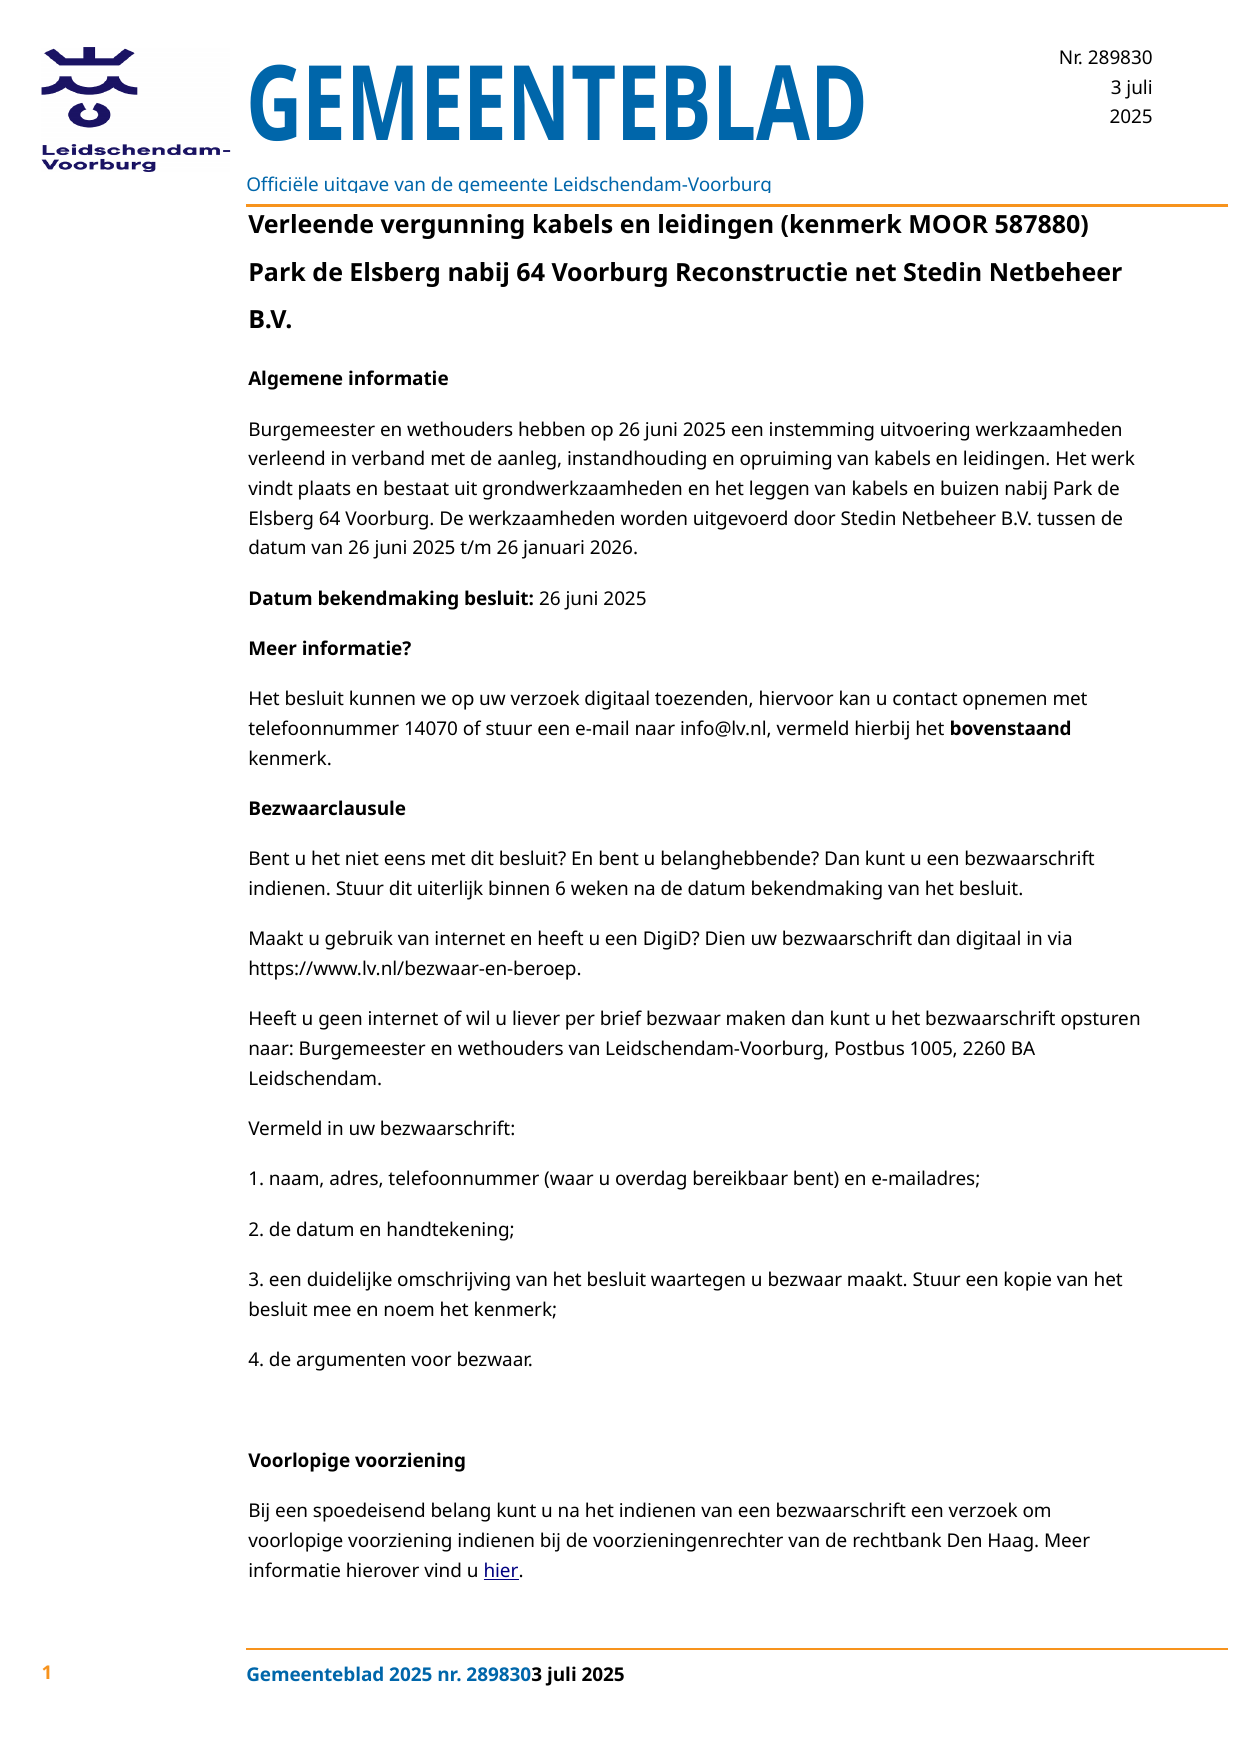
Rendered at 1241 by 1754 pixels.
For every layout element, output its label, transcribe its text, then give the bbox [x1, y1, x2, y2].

text Vermeld in uw bezwaarschrift: [248, 1115, 1152, 1141]
text 3. een duidelijke omschrijving van het besluit waartegen u bezwaar maakt. Stuur een kopie van het besluit mee en noem het kenmerk; [248, 1266, 1152, 1322]
text Datum bekendmaking besluit: 26 juni 2025 [248, 585, 1152, 610]
text Maakt u gebruik van internet en heeft u een DigiD? Dien uw bezwaarschrift dan digitaal in via https://www.lv.nl/bezwaar-en-beroep. [248, 926, 1152, 981]
text Het besluit kunnen we op uw verzoek digitaal toezenden, hiervoor kan u contact opnemen met telefoonnummer 14070 of stuur een e-mail naar info@lv.nl, vermeld hierbij het bovenstaand kenmerk. [248, 686, 1152, 770]
text Voorlopige voorziening [248, 1447, 1152, 1473]
text 4. de argumenten voor bezwaar. [248, 1346, 1152, 1372]
text Burgemeester en wethouders hebben op 26 juni 2025 een instemming uitvoering werkzaamheden verleend in verband met de aanleg, instandhouding en opruiming van kabels en leidingen. Het werk vindt plaats en bestaat uit grondwerkzaamheden en het leggen van kabels en buizen nabij Park de Elsberg 64 Voorburg. De werkzaamheden worden uitgevoerd door Stedin Netbeheer B.V. tussen de datum van 26 juni 2025 t/m 26 januari 2026. [248, 416, 1152, 560]
text Verleende vergunning kabels en leidingen (kenmerk MOOR 587880) Park de Elsberg nabij 64 Voorburg Reconstructie net Stedin Netbeheer B.V. [248, 207, 1152, 336]
text 1. naam, adres, telefoonnummer (waar u overdag bereikbaar bent) en e-mailadres; [248, 1166, 1152, 1191]
text Bezwaarclausule [248, 795, 1152, 821]
text Meer informatie? [248, 635, 1152, 661]
text Bent u het niet eens met dit besluit? En bent u belanghebbende? Dan kunt u een bezwaarschrift indienen. Stuur dit uiterlijk binnen 6 weken na de datum bekendmaking van het besluit. [248, 846, 1152, 901]
text Algemene informatie [248, 366, 1152, 391]
text 2. de datum en handtekening; [248, 1216, 1152, 1242]
text Heeft u geen internet of wil u liever per brief bezwaar maken dan kunt u het bezwaarschrift opsturen naar: Burgemeester en wethouders van Leidschendam-Voorburg, Postbus 1005, 2260 BA Leidschendam. [248, 1006, 1152, 1090]
text Bij een spoedeisend belang kunt u na het indienen van een bezwaarschrift een verzoek om voorlopige voorziening indienen bij de voorzieningenrechter van de rechtbank Den Haag. Meer informatie hierover vind u hier. [248, 1498, 1152, 1582]
picture [41, 47, 231, 172]
